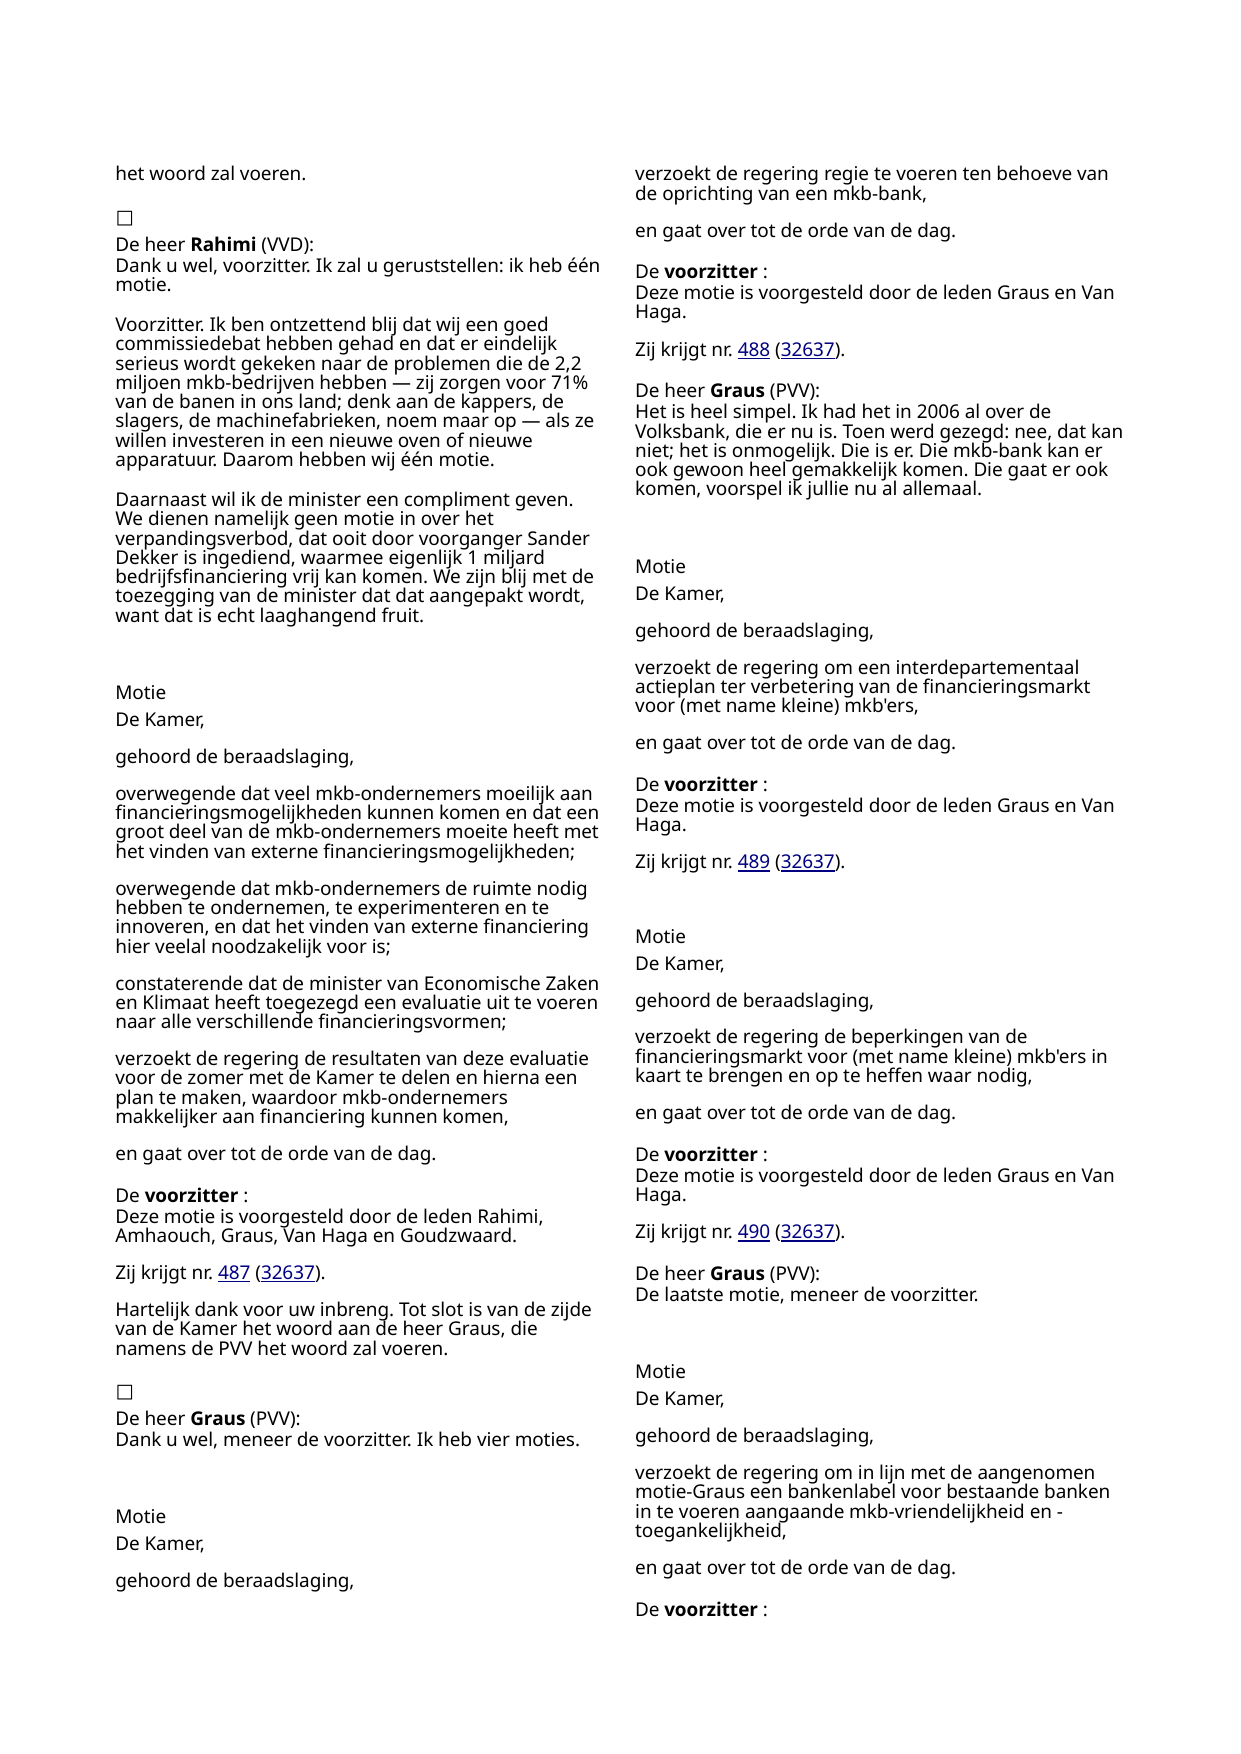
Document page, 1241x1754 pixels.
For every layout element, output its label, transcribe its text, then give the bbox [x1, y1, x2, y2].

text De Kamer, [635, 1390, 1125, 1409]
text De Kamer, [635, 585, 1125, 604]
text De heer Graus (PVV): [635, 1260, 1125, 1286]
text Motie [635, 1358, 1125, 1384]
text en gaat over tot de orde van de dag. [635, 1104, 1125, 1123]
text Motie [635, 553, 1125, 579]
text Het is heel simpel. Ik had het in 2006 al over de Volksbank, die er nu is. Toen werd gezegd: nee, dat kan niet; het is onmogelijk. Die is er. Die mkb-bank kan er ook gewoon heel gemakkelijk komen. Die gaat er ook komen, voorspel ik jullie nu al allemaal. [635, 403, 1125, 500]
text Zij krijgt nr. 488 (32637). [635, 341, 1125, 360]
text verzoekt de regering om in lijn met de aangenomen motie-Graus een bankenlabel voor bestaande banken in te voeren aangaande mkb-vriendelijkheid en -toegankelijkheid, [635, 1464, 1125, 1541]
text De voorzitter : [115, 1182, 605, 1208]
text Zij krijgt nr. 490 (32637). [635, 1223, 1125, 1242]
text verzoekt de regering om een interdepartementaal actieplan ter verbetering van de financieringsmarkt voor (met name kleine) mkb'ers, [635, 659, 1125, 717]
text het woord zal voeren. [115, 165, 605, 184]
text en gaat over tot de orde van de dag. [635, 1559, 1125, 1578]
text en gaat over tot de orde van de dag. [635, 222, 1125, 241]
text De voorzitter : [635, 1596, 1125, 1622]
text Motie [115, 679, 605, 705]
text ⬜ [115, 205, 605, 231]
text De laatste motie, meneer de voorzitter. [635, 1286, 1125, 1305]
text verzoekt de regering regie te voeren ten behoeve van de oprichting van een mkb-bank, [635, 165, 1125, 204]
text Deze motie is voorgesteld door de leden Graus en Van Haga. [635, 1167, 1125, 1205]
text verzoekt de regering de beperkingen van de financieringsmarkt voor (met name kleine) mkb'ers in kaart te brengen en op te heffen waar nodig, [635, 1028, 1125, 1086]
text Hartelijk dank voor uw inbreng. Tot slot is van de zijde van de Kamer het woord aan de heer Graus, die namens de PVV het woord zal voeren. [115, 1301, 605, 1359]
text Dank u wel, meneer de voorzitter. Ik heb vier moties. [115, 1431, 605, 1450]
text overwegende dat veel mkb-ondernemers moeilijk aan financieringsmogelijkheden kunnen komen en dat een groot deel van de mkb-ondernemers moeite heeft met het vinden van externe financieringsmogelijkheden; [115, 785, 605, 862]
text De Kamer, [635, 954, 1125, 974]
text De heer Rahimi (VVD): [115, 231, 605, 257]
text gehoord de beraadslaging, [115, 748, 605, 767]
text verzoekt de regering de resultaten van deze evaluatie voor de zomer met de Kamer te delen en hierna een plan te maken, waardoor mkb-ondernemers makkelijker aan financiering kunnen komen, [115, 1050, 605, 1127]
text Deze motie is voorgesteld door de leden Graus en Van Haga. [635, 797, 1125, 836]
text De Kamer, [115, 711, 605, 730]
text en gaat over tot de orde van de dag. [635, 734, 1125, 753]
text De voorzitter : [635, 771, 1125, 797]
text gehoord de beraadslaging, [115, 1572, 605, 1592]
text De heer Graus (PVV): [635, 378, 1125, 403]
text De Kamer, [115, 1535, 605, 1555]
text Deze motie is voorgesteld door de leden Rahimi, Amhaouch, Graus, Van Haga en Goudzwaard. [115, 1208, 605, 1246]
text Dank u wel, voorzitter. Ik zal u geruststellen: ik heb één motie. [115, 257, 605, 295]
text gehoord de beraadslaging, [635, 992, 1125, 1011]
text Motie [635, 923, 1125, 949]
text gehoord de beraadslaging, [635, 1427, 1125, 1446]
text Voorzitter. Ik ben ontzettend blij dat wij een goed commissiedebat hebben gehad en dat er eindelijk serieus wordt gekeken naar de problemen die de 2,2 miljoen mkb-bedrijven hebben — zij zorgen voor 71% van de banen in ons land; denk aan de kappers, de slagers, de machinefabrieken, noem maar op — als ze willen investeren in een nieuwe oven of nieuwe apparatuur. Daarom hebben wij één motie. [115, 316, 605, 470]
text overwegende dat mkb-ondernemers de ruimte nodig hebben te ondernemen, te experimenteren en te innoveren, en dat het vinden van externe financiering hier veelal noodzakelijk voor is; [115, 880, 605, 957]
text De voorzitter : [635, 1141, 1125, 1167]
text De voorzitter : [635, 258, 1125, 284]
text Motie [115, 1504, 605, 1529]
text constaterende dat de minister van Economische Zaken en Klimaat heeft toegezegd een evaluatie uit te voeren naar alle verschillende financieringsvormen; [115, 974, 605, 1032]
text en gaat over tot de orde van de dag. [115, 1145, 605, 1164]
text gehoord de beraadslaging, [635, 622, 1125, 641]
text Zij krijgt nr. 487 (32637). [115, 1264, 605, 1283]
text De heer Graus (PVV): [115, 1405, 605, 1431]
text Deze motie is voorgesteld door de leden Graus en Van Haga. [635, 284, 1125, 323]
text Daarnaast wil ik de minister een compliment geven. We dienen namelijk geen motie in over het verpandingsverbod, dat ooit door voorganger Sander Dekker is ingediend, waarmee eigenlijk 1 miljard bedrijfsfinanciering vrij kan komen. We zijn blij met de toezegging van de minister dat dat aangepakt wordt, want dat is echt laaghangend fruit. [115, 491, 605, 626]
text Zij krijgt nr. 489 (32637). [635, 853, 1125, 872]
text ⬜ [115, 1379, 605, 1405]
